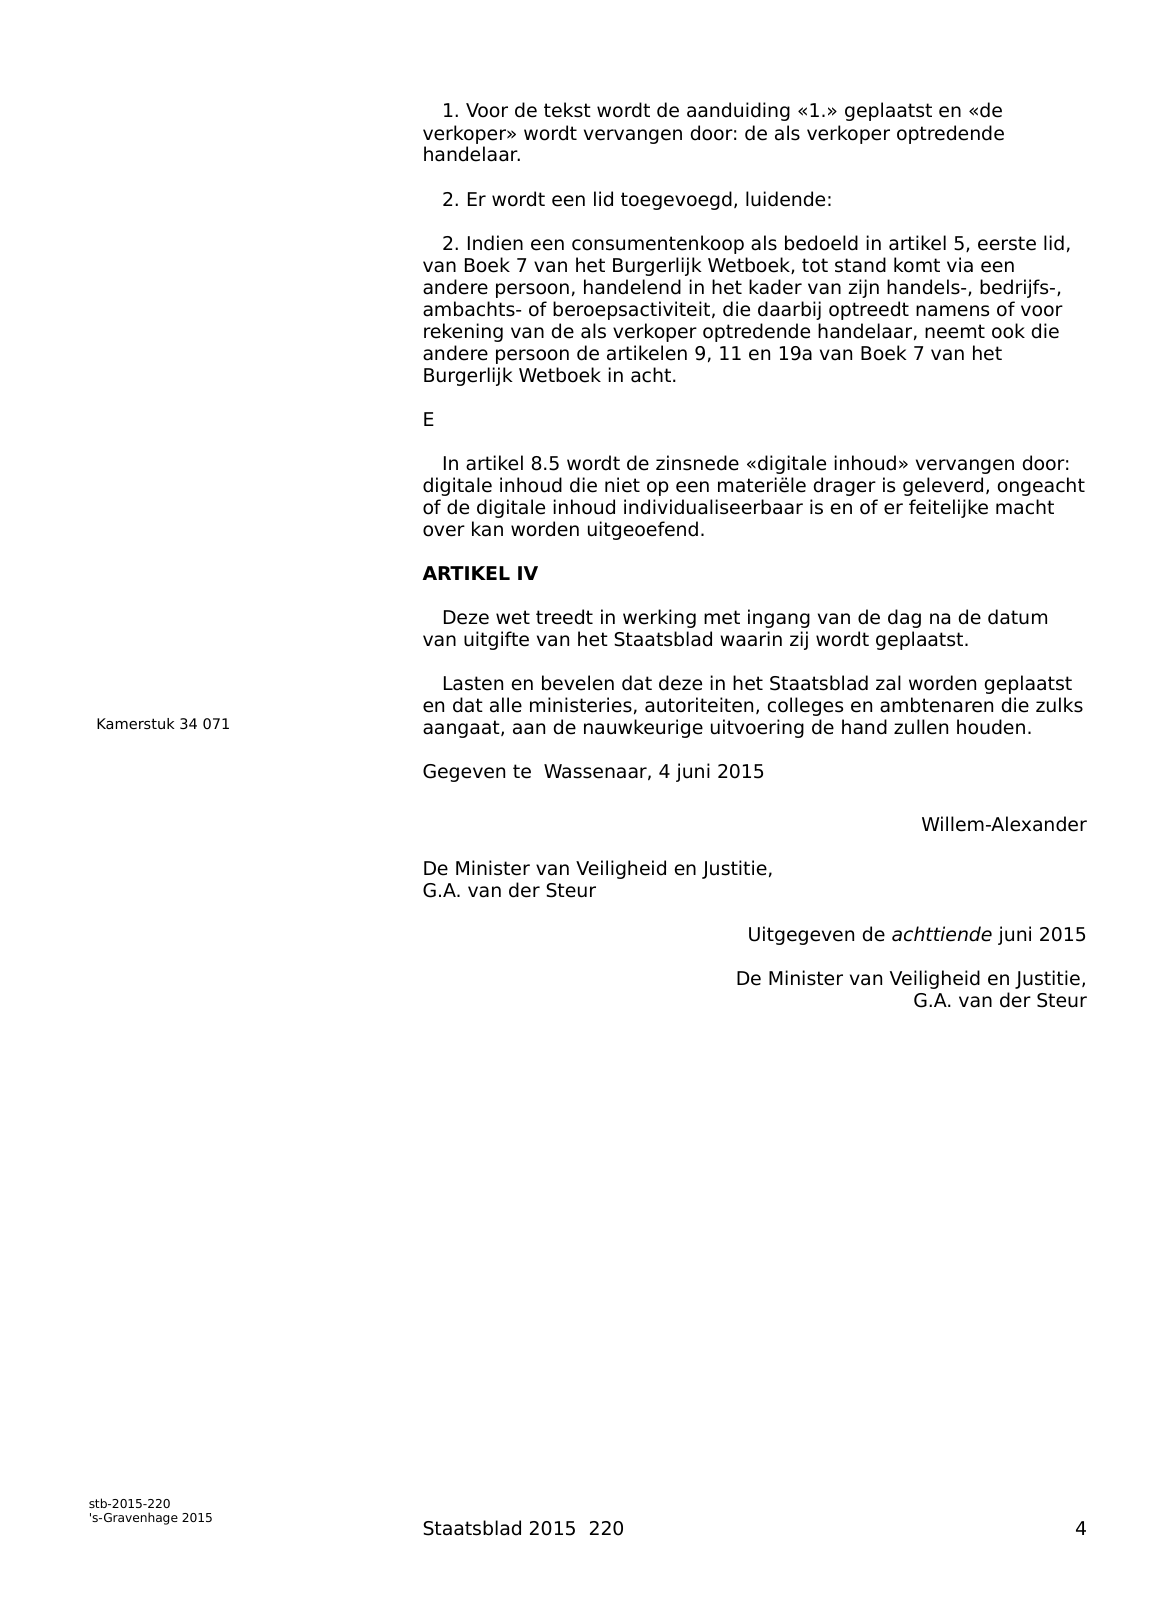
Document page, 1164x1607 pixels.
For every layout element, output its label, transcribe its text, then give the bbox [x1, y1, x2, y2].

text Gegeven te Wassenaar, 4 juni 2015 [422, 761, 1087, 783]
text 2. Indien een consumentenkoop als bedoeld in artikel 5, eerste lid, van Boek 7 van het Burgerlijk Wetboek, tot stand komt via een andere persoon, handelend in het kader van zijn handels-, bedrijfs-, ambachts- of beroepsactiviteit, die daarbij optreedt namens of voor rekening van de als verkoper optredende handelaar, neemt ook die andere persoon de artikelen 9, 11 en 19a van Boek 7 van het Burgerlijk Wetboek in acht. [422, 233, 1087, 387]
text De Minister van Veiligheid en Justitie, G.A. van der Steur [422, 858, 1087, 902]
subtitle ARTIKEL IV [422, 563, 1087, 585]
text Kamerstuk 34 071 [77, 716, 396, 733]
text stb-2015-220 [88, 1497, 323, 1511]
text De Minister van Veiligheid en Justitie, G.A. van der Steur [422, 968, 1087, 1012]
text In artikel 8.5 wordt de zinsnede «digitale inhoud» vervangen door: digitale inhoud die niet op een materiële drager is geleverd, ongeacht of de digitale inhoud individualiseerbaar is en of er feitelijke macht over kan worden uitgeoefend. [422, 453, 1087, 541]
text 2. Er wordt een lid toegevoegd, luidende: [422, 188, 1087, 211]
text E [422, 409, 1087, 431]
text Deze wet treedt in werking met ingang van de dag na de datum van uitgifte van het Staatsblad waarin zij wordt geplaatst. [422, 607, 1087, 651]
text 's-Gravenhage 2015 [88, 1511, 323, 1525]
text Uitgegeven de achttiende juni 2015 [422, 924, 1087, 946]
text Lasten en bevelen dat deze in het Staatsblad zal worden geplaatst en dat alle ministeries, autoriteiten, colleges en ambtenaren die zulks aangaat, aan de nauwkeurige uitvoering de hand zullen houden. [422, 673, 1087, 739]
text Willem-Alexander [422, 813, 1087, 835]
text 1. Voor de tekst wordt de aanduiding «1.» geplaatst en «de verkoper» wordt vervangen door: de als verkoper optredende handelaar. [422, 100, 1087, 166]
